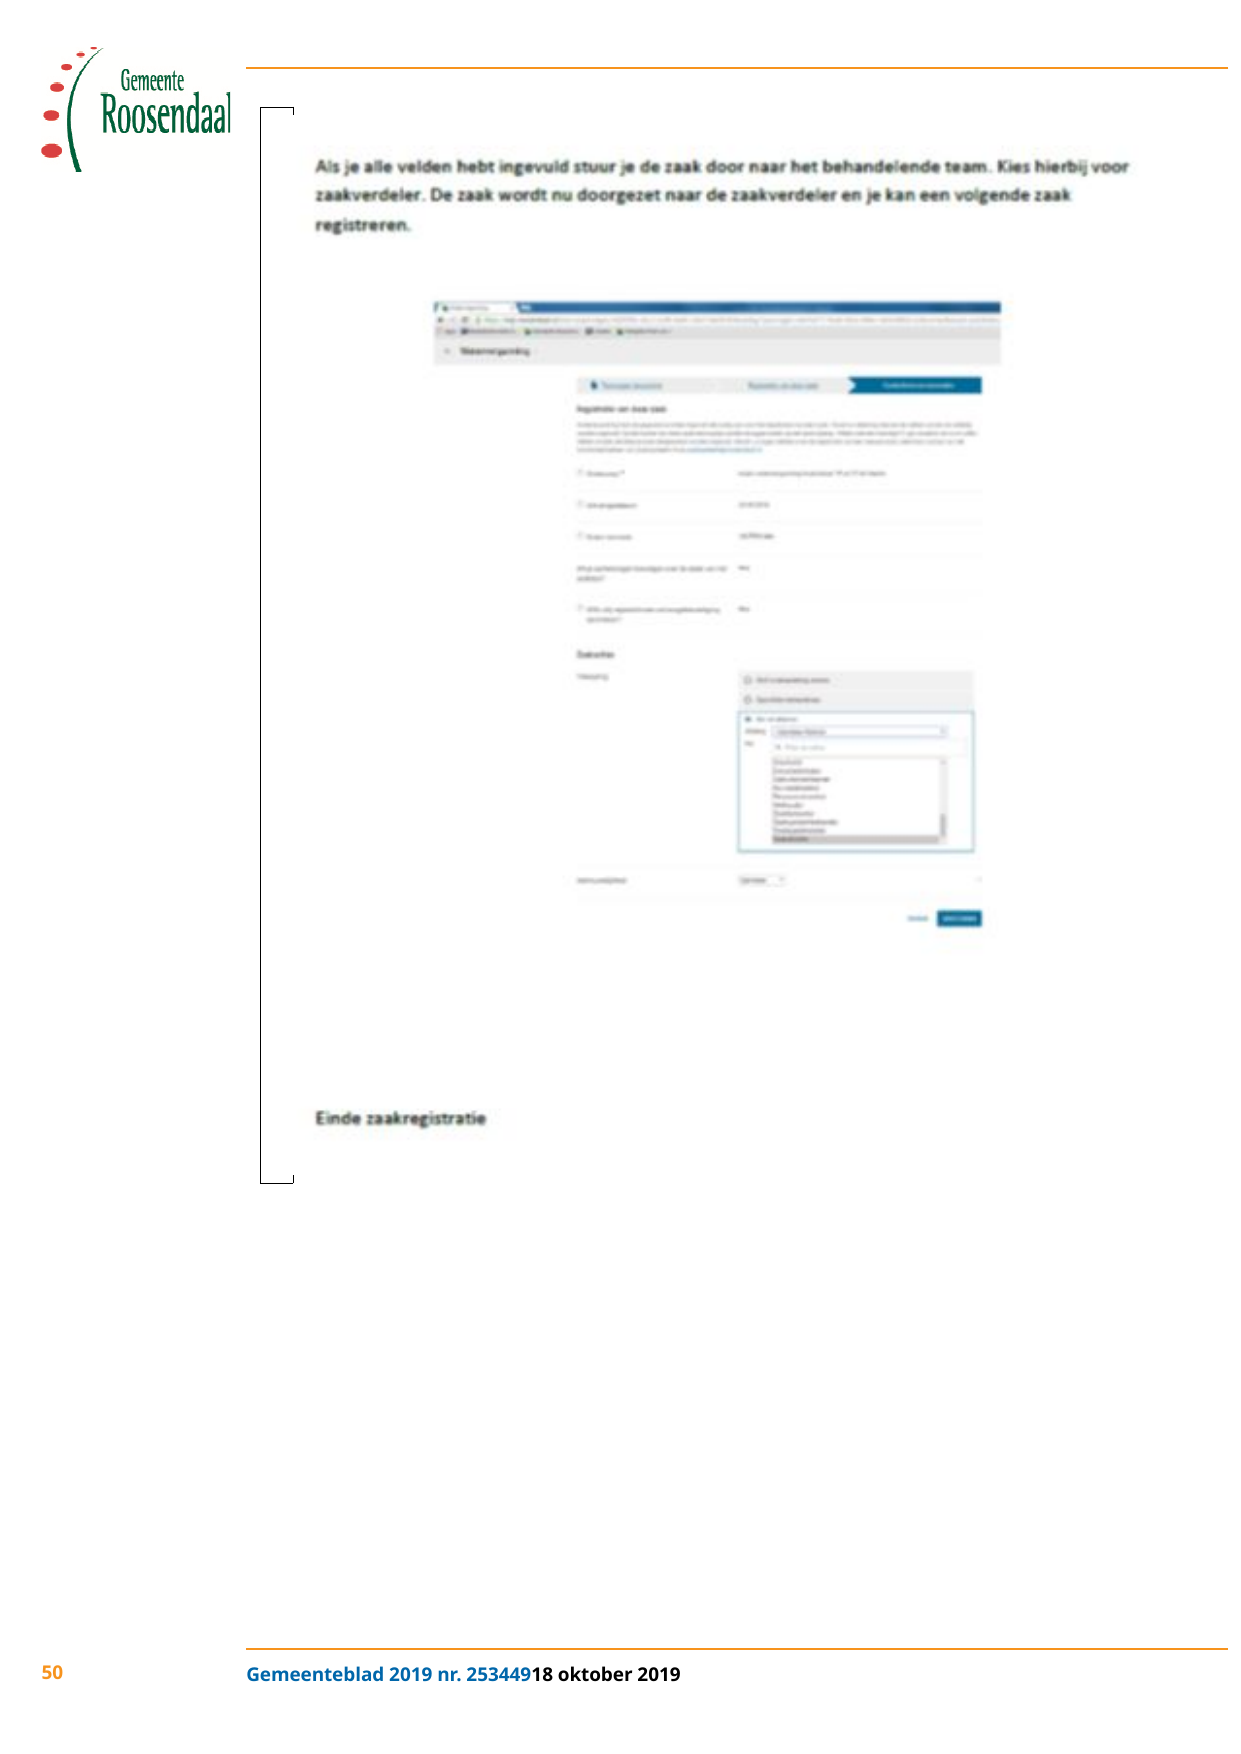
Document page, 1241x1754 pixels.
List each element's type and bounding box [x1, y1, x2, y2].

picture [41, 47, 231, 172]
picture [268, 115, 1173, 1175]
